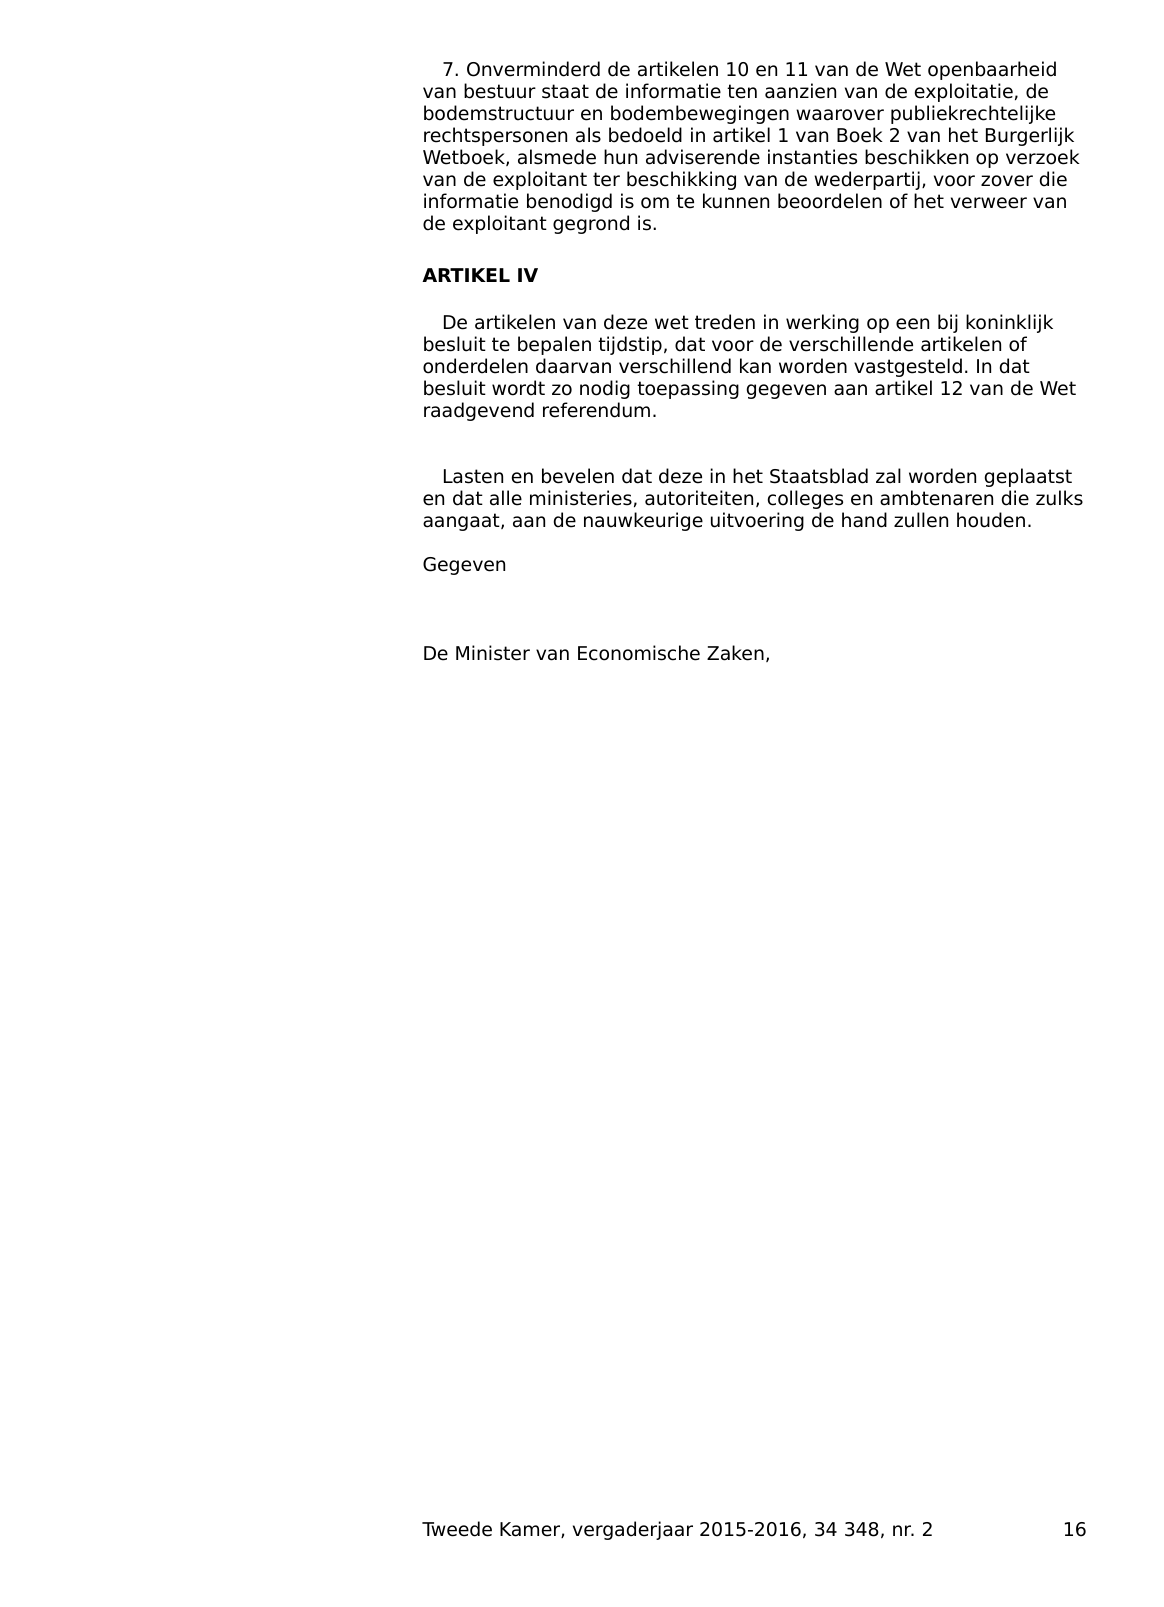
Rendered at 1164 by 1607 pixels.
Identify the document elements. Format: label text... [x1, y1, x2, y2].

text De Minister van Economische Zaken, [422, 643, 1087, 665]
text 7. Onverminderd de artikelen 10 en 11 van de Wet openbaarheid van bestuur staat de informatie ten aanzien van de exploitatie, de bodemstructuur en bodembewegingen waarover publiekrechtelijke rechtspersonen als bedoeld in artikel 1 van Boek 2 van het Burgerlijk Wetboek, alsmede hun adviserende instanties beschikken op verzoek van de exploitant ter beschikking van de wederpartij, voor zover die informatie benodigd is om te kunnen beoordelen of het verweer van de exploitant gegrond is. [422, 59, 1087, 235]
text Lasten en bevelen dat deze in het Staatsblad zal worden geplaatst en dat alle ministeries, autoriteiten, colleges en ambtenaren die zulks aangaat, aan de nauwkeurige uitvoering de hand zullen houden. [422, 466, 1087, 532]
subtitle ARTIKEL IV [422, 265, 1087, 287]
text Gegeven [422, 554, 1087, 576]
text De artikelen van deze wet treden in werking op een bij koninklijk besluit te bepalen tijdstip, dat voor de verschillende artikelen of onderdelen daarvan verschillend kan worden vastgesteld. In dat besluit wordt zo nodig toepassing gegeven aan artikel 12 van de Wet raadgevend referendum. [422, 312, 1087, 422]
